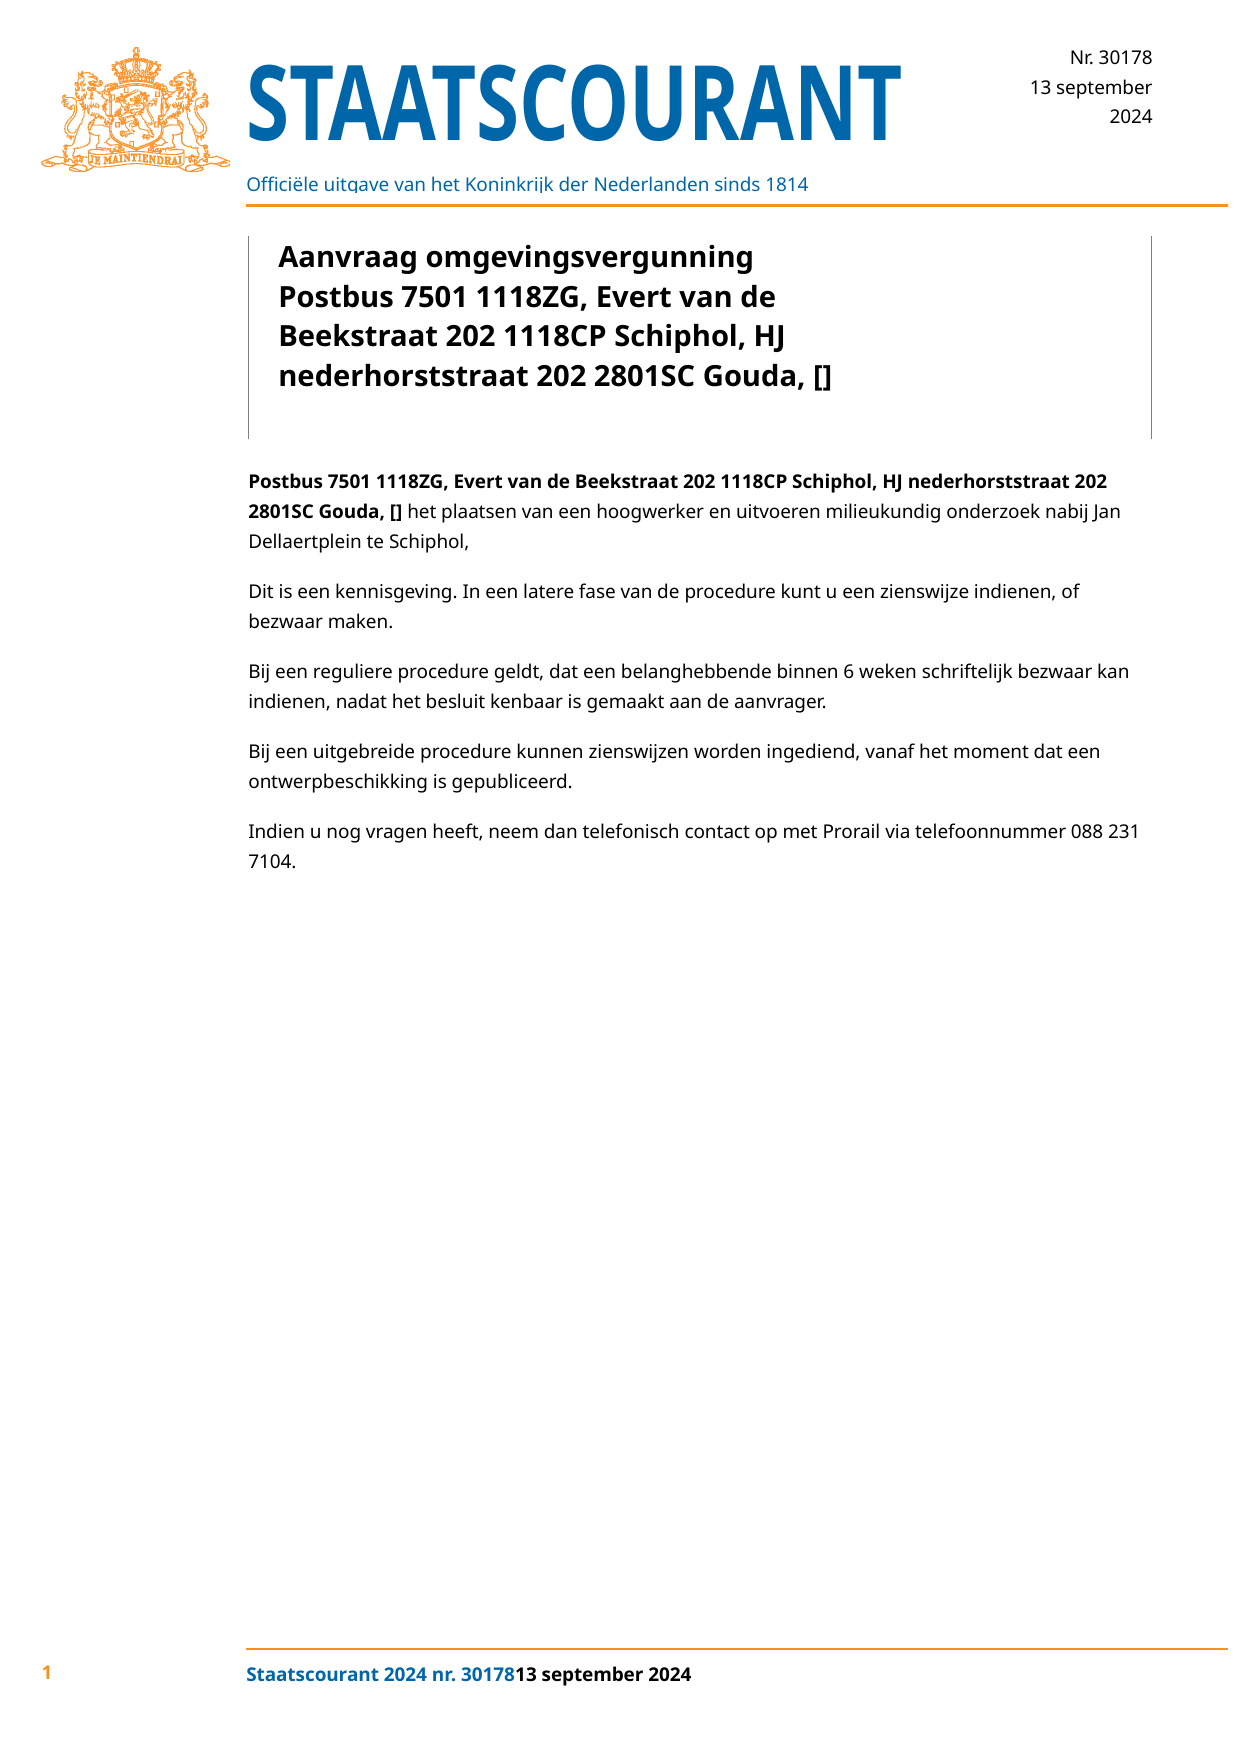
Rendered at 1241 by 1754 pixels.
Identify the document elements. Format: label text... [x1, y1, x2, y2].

picture [912, 236, 1090, 414]
text Bij een reguliere procedure geldt, dat een belanghebbende binnen 6 weken schriftelijk bezwaar kan indienen, nadat het besluit kenbaar is gemaakt aan de aanvrager. [248, 658, 1152, 713]
text Dit is een kennisgeving. In een latere fase van de procedure kunt u een zienswijze indienen, of bezwaar maken. [248, 578, 1152, 633]
text Postbus 7501 1118ZG, Evert van de Beekstraat 202 1118CP Schiphol, HJ nederhorststraat 202 2801SC Gouda, [] het plaatsen van een hoogwerker en uitvoeren milieukundig onderzoek nabij Jan Dellaertplein te Schiphol, [248, 469, 1152, 553]
picture [41, 47, 231, 172]
table_header [1090, 236, 1151, 413]
table_header Aanvraag omgevingsvergunning Postbus 7501 1118ZG, Evert van de Beekstraat 202 1118CP Schiphol, HJ nederhorststraat 202 2801SC Gouda, [] [249, 236, 850, 439]
text Bij een uitgebreide procedure kunnen zienswijzen worden ingediend, vanaf het moment dat een ontwerpbeschikking is gepubliceerd. [248, 738, 1152, 793]
table_header [850, 414, 1151, 439]
text Indien u nog vragen heeft, neem dan telefonisch contact op met Prorail via telefoonnummer 088 231 7104. [248, 818, 1152, 873]
table_header [850, 236, 912, 413]
